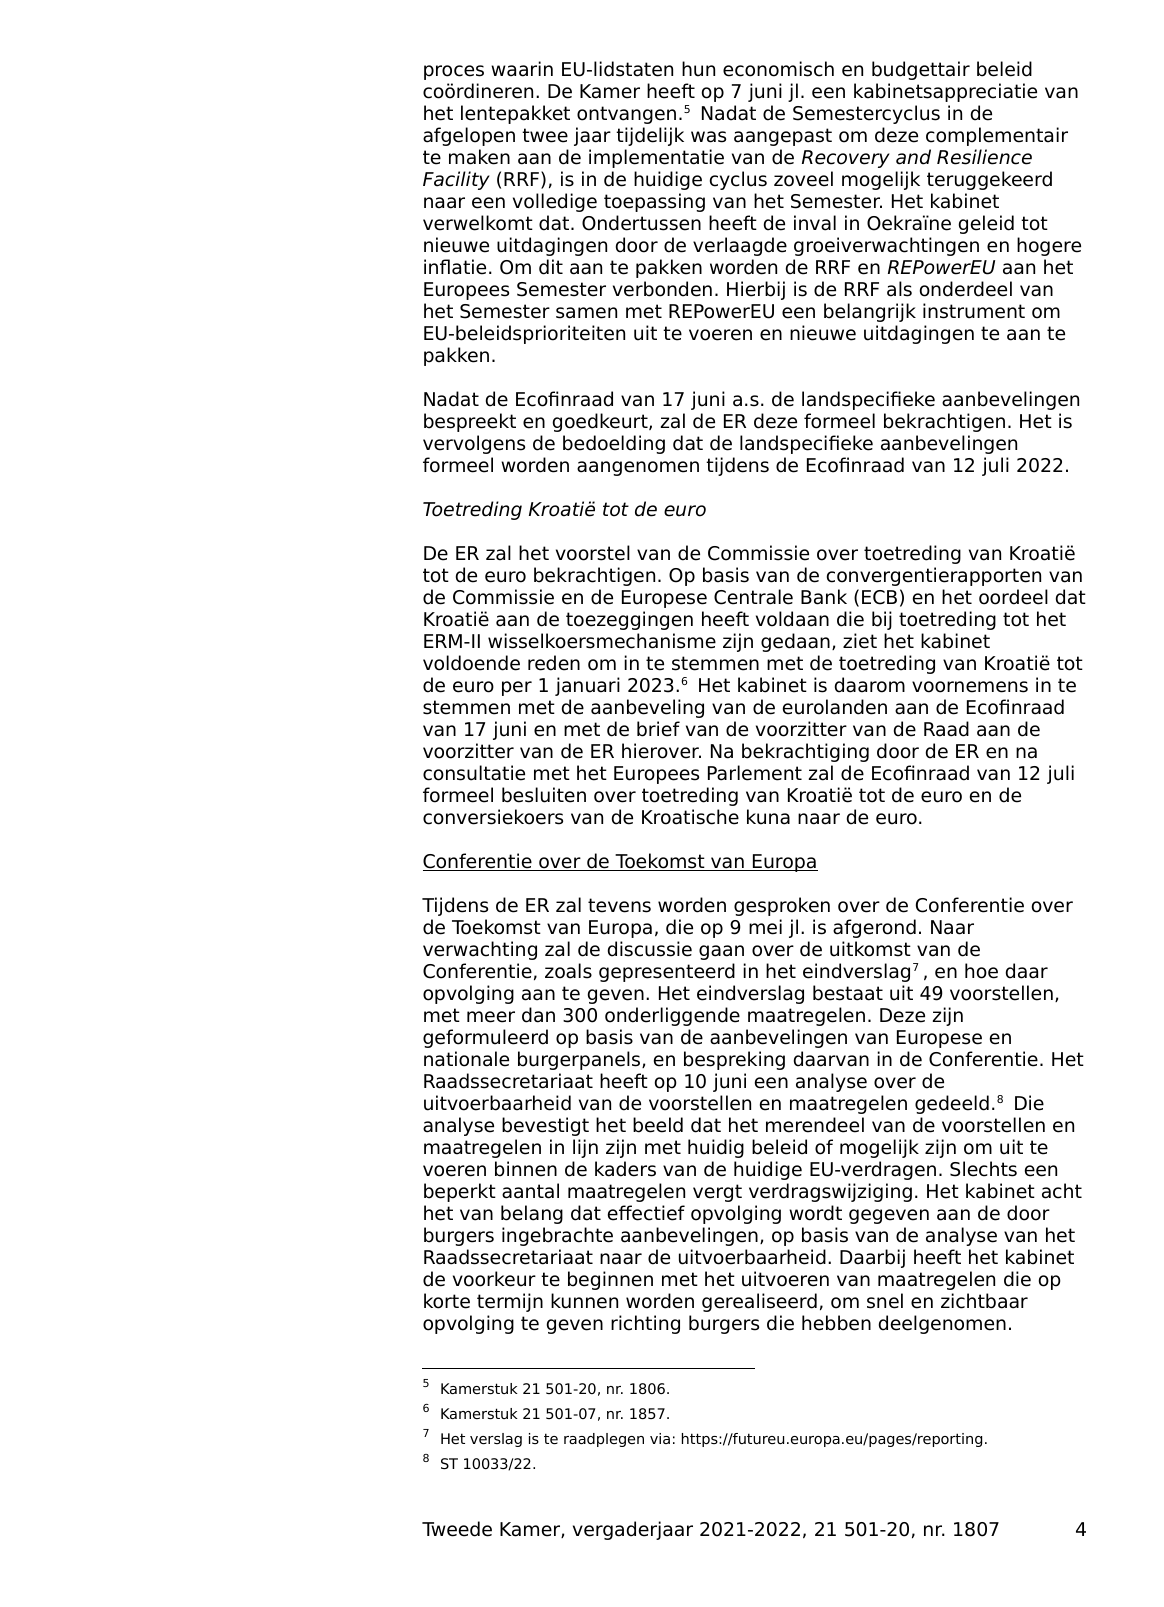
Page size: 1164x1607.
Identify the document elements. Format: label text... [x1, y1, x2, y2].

subtitle Conferentie over de Toekomst van Europa [422, 851, 1087, 873]
text Het verslag is te raadplegen via: https://futureu.europa.eu/pages/reporting. [422, 1427, 1087, 1449]
subtitle Toetreding Kroatië tot de euro [422, 499, 1087, 521]
text Kamerstuk 21 501-07, nr. 1857. [422, 1402, 1087, 1424]
text ST 10033/22. [422, 1452, 1087, 1474]
text proces waarin EU-lidstaten hun economisch en budgettair beleid coördineren. De Kamer heeft op 7 juni jl. een kabinetsappreciatie van het lentepakket ontvangen. Nadat de Semestercyclus in de afgelopen twee jaar tijdelijk was aangepast om deze complementair te maken aan de implementatie van de Recovery and Resilience Facility (RRF), is in de huidige cyclus zoveel mogelijk teruggekeerd naar een volledige toepassing van het Semester. Het kabinet verwelkomt dat. Ondertussen heeft de inval in Oekraïne geleid tot nieuwe uitdagingen door de verlaagde groeiverwachtingen en hogere inflatie. Om dit aan te pakken worden de RRF en REPowerEU aan het Europees Semester verbonden. Hierbij is de RRF als onderdeel van het Semester samen met REPowerEU een belangrijk instrument om EU-beleidsprioriteiten uit te voeren en nieuwe uitdagingen te aan te pakken. [422, 59, 1087, 367]
text Kamerstuk 21 501-20, nr. 1806. [422, 1377, 1087, 1399]
text De ER zal het voorstel van de Commissie over toetreding van Kroatië tot de euro bekrachtigen. Op basis van de convergentierapporten van de Commissie en de Europese Centrale Bank (ECB) en het oordeel dat Kroatië aan de toezeggingen heeft voldaan die bij toetreding tot het ERM-II wisselkoersmechanisme zijn gedaan, ziet het kabinet voldoende reden om in te stemmen met de toetreding van Kroatië tot de euro per 1 januari 2023. Het kabinet is daarom voornemens in te stemmen met de aanbeveling van de eurolanden aan de Ecofinraad van 17 juni en met de brief van de voorzitter van de Raad aan de voorzitter van de ER hierover. Na bekrachtiging door de ER en na consultatie met het Europees Parlement zal de Ecofinraad van 12 juli formeel besluiten over toetreding van Kroatië tot de euro en de conversiekoers van de Kroatische kuna naar de euro. [422, 543, 1087, 829]
text Tijdens de ER zal tevens worden gesproken over de Conferentie over de Toekomst van Europa, die op 9 mei jl. is afgerond. Naar verwachting zal de discussie gaan over de uitkomst van de Conferentie, zoals gepresenteerd in het eindverslag, en hoe daar opvolging aan te geven. Het eindverslag bestaat uit 49 voorstellen, met meer dan 300 onderliggende maatregelen. Deze zijn geformuleerd op basis van de aanbevelingen van Europese en nationale burgerpanels, en bespreking daarvan in de Conferentie. Het Raadssecretariaat heeft op 10 juni een analyse over de uitvoerbaarheid van de voorstellen en maatregelen gedeeld. Die analyse bevestigt het beeld dat het merendeel van de voorstellen en maatregelen in lijn zijn met huidig beleid of mogelijk zijn om uit te voeren binnen de kaders van de huidige EU-verdragen. Slechts een beperkt aantal maatregelen vergt verdragswijziging. Het kabinet acht het van belang dat effectief opvolging wordt gegeven aan de door burgers ingebrachte aanbevelingen, op basis van de analyse van het Raadssecretariaat naar de uitvoerbaarheid. Daarbij heeft het kabinet de voorkeur te beginnen met het uitvoeren van maatregelen die op korte termijn kunnen worden gerealiseerd, om snel en zichtbaar opvolging te geven richting burgers die hebben deelgenomen. [422, 895, 1087, 1335]
text Nadat de Ecofinraad van 17 juni a.s. de landspecifieke aanbevelingen bespreekt en goedkeurt, zal de ER deze formeel bekrachtigen. Het is vervolgens de bedoelding dat de landspecifieke aanbevelingen formeel worden aangenomen tijdens de Ecofinraad van 12 juli 2022. [422, 389, 1087, 477]
